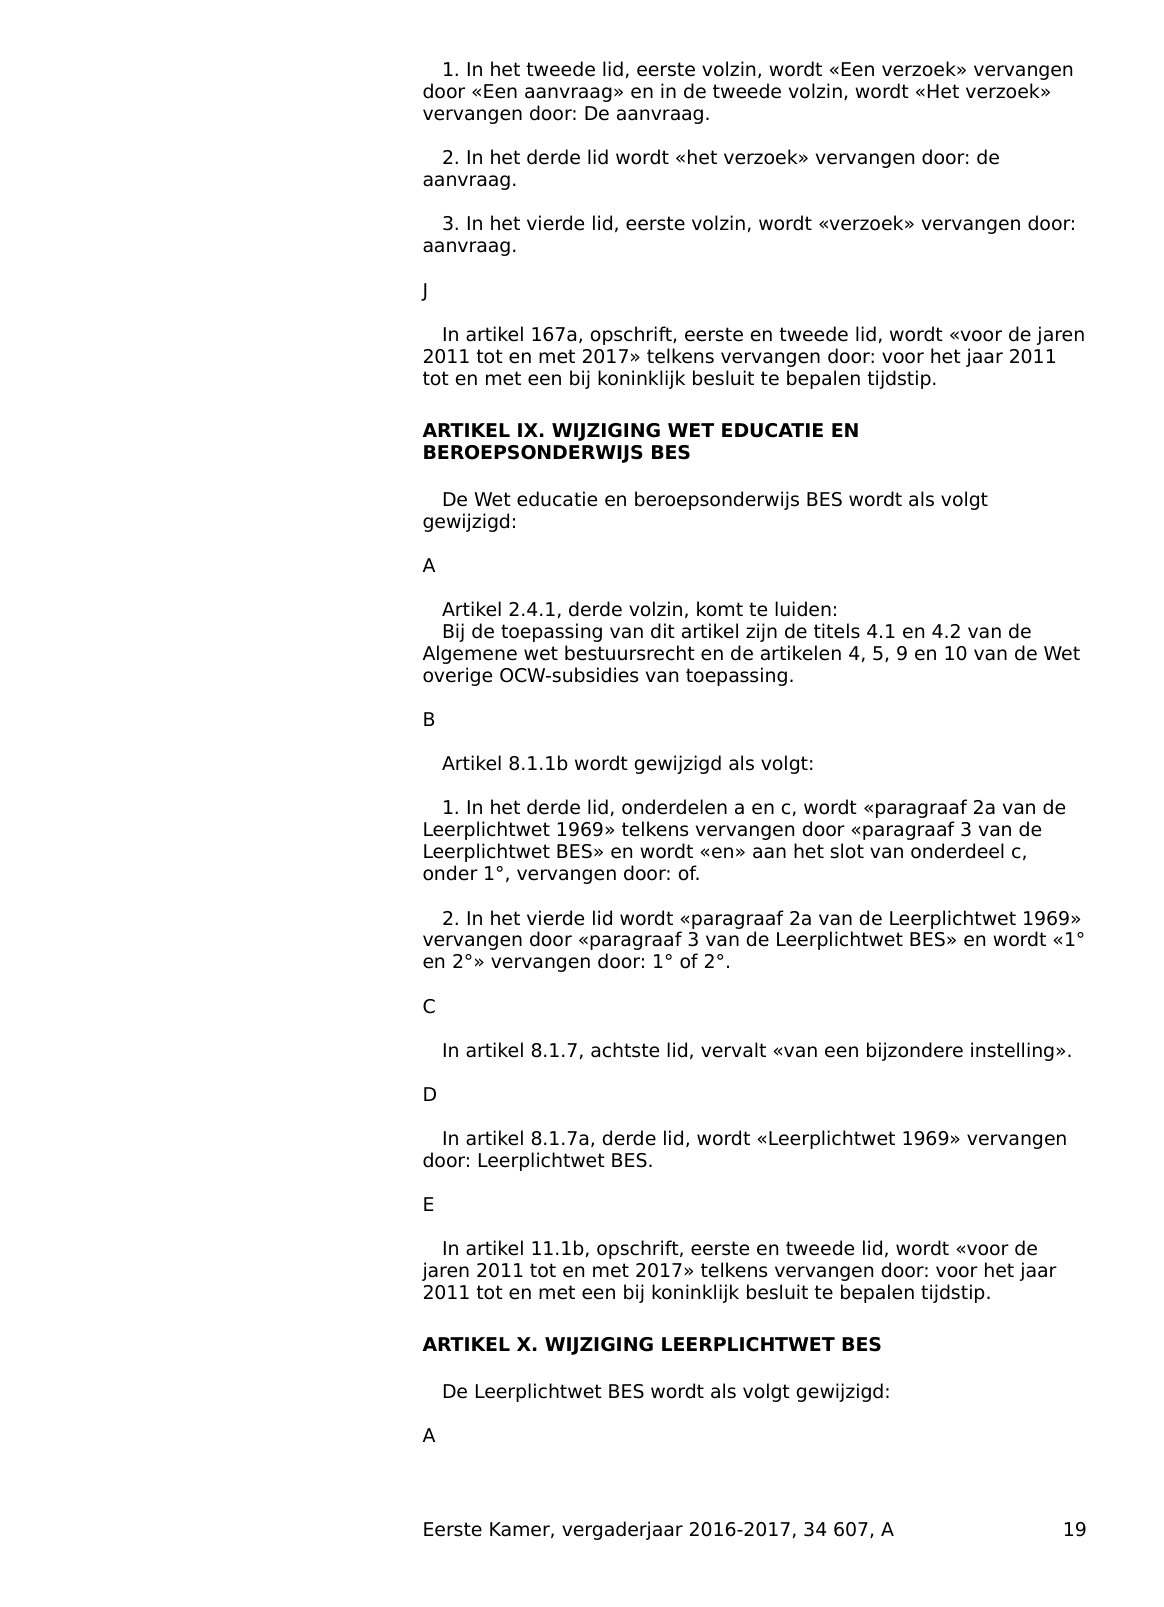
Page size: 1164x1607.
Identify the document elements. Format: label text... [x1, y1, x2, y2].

text 3. In het vierde lid, eerste volzin, wordt «verzoek» vervangen door: aanvraag. [422, 213, 1087, 257]
text De Leerplichtwet BES wordt als volgt gewijzigd: [422, 1381, 1087, 1403]
text Artikel 2.4.1, derde volzin, komt te luiden: [422, 599, 1087, 621]
text A [422, 1425, 1087, 1447]
subtitle ARTIKEL IX. WIJZIGING WET EDUCATIE EN BEROEPSONDERWIJS BES [422, 419, 1087, 463]
text Bij de toepassing van dit artikel zijn de titels 4.1 en 4.2 van de Algemene wet bestuursrecht en de artikelen 4, 5, 9 en 10 van de Wet overige OCW-subsidies van toepassing. [422, 621, 1087, 687]
text E [422, 1194, 1087, 1216]
text C [422, 996, 1087, 1017]
text 1. In het tweede lid, eerste volzin, wordt «Een verzoek» vervangen door «Een aanvraag» en in de tweede volzin, wordt «Het verzoek» vervangen door: De aanvraag. [422, 59, 1087, 125]
text In artikel 11.1b, opschrift, eerste en tweede lid, wordt «voor de jaren 2011 tot en met 2017» telkens vervangen door: voor het jaar 2011 tot en met een bij koninklijk besluit te bepalen tijdstip. [422, 1238, 1087, 1304]
text B [422, 709, 1087, 731]
text De Wet educatie en beroepsonderwijs BES wordt als volgt gewijzigd: [422, 488, 1087, 532]
text In artikel 8.1.7a, derde lid, wordt «Leerplichtwet 1969» vervangen door: Leerplichtwet BES. [422, 1128, 1087, 1172]
text 1. In het derde lid, onderdelen a en c, wordt «paragraaf 2a van de Leerplichtwet 1969» telkens vervangen door «paragraaf 3 van de Leerplichtwet BES» en wordt «en» aan het slot van onderdeel c, onder 1°, vervangen door: of. [422, 797, 1087, 885]
text J [422, 279, 1087, 301]
text In artikel 8.1.7, achtste lid, vervalt «van een bijzondere instelling». [422, 1040, 1087, 1062]
text Artikel 8.1.1b wordt gewijzigd als volgt: [422, 753, 1087, 775]
text A [422, 555, 1087, 577]
text 2. In het vierde lid wordt «paragraaf 2a van de Leerplichtwet 1969» vervangen door «paragraaf 3 van de Leerplichtwet BES» en wordt «1° en 2°» vervangen door: 1° of 2°. [422, 907, 1087, 973]
subtitle ARTIKEL X. WIJZIGING LEERPLICHTWET BES [422, 1334, 1087, 1356]
text In artikel 167a, opschrift, eerste en tweede lid, wordt «voor de jaren 2011 tot en met 2017» telkens vervangen door: voor het jaar 2011 tot en met een bij koninklijk besluit te bepalen tijdstip. [422, 324, 1087, 389]
text 2. In het derde lid wordt «het verzoek» vervangen door: de aanvraag. [422, 147, 1087, 191]
text D [422, 1084, 1087, 1106]
